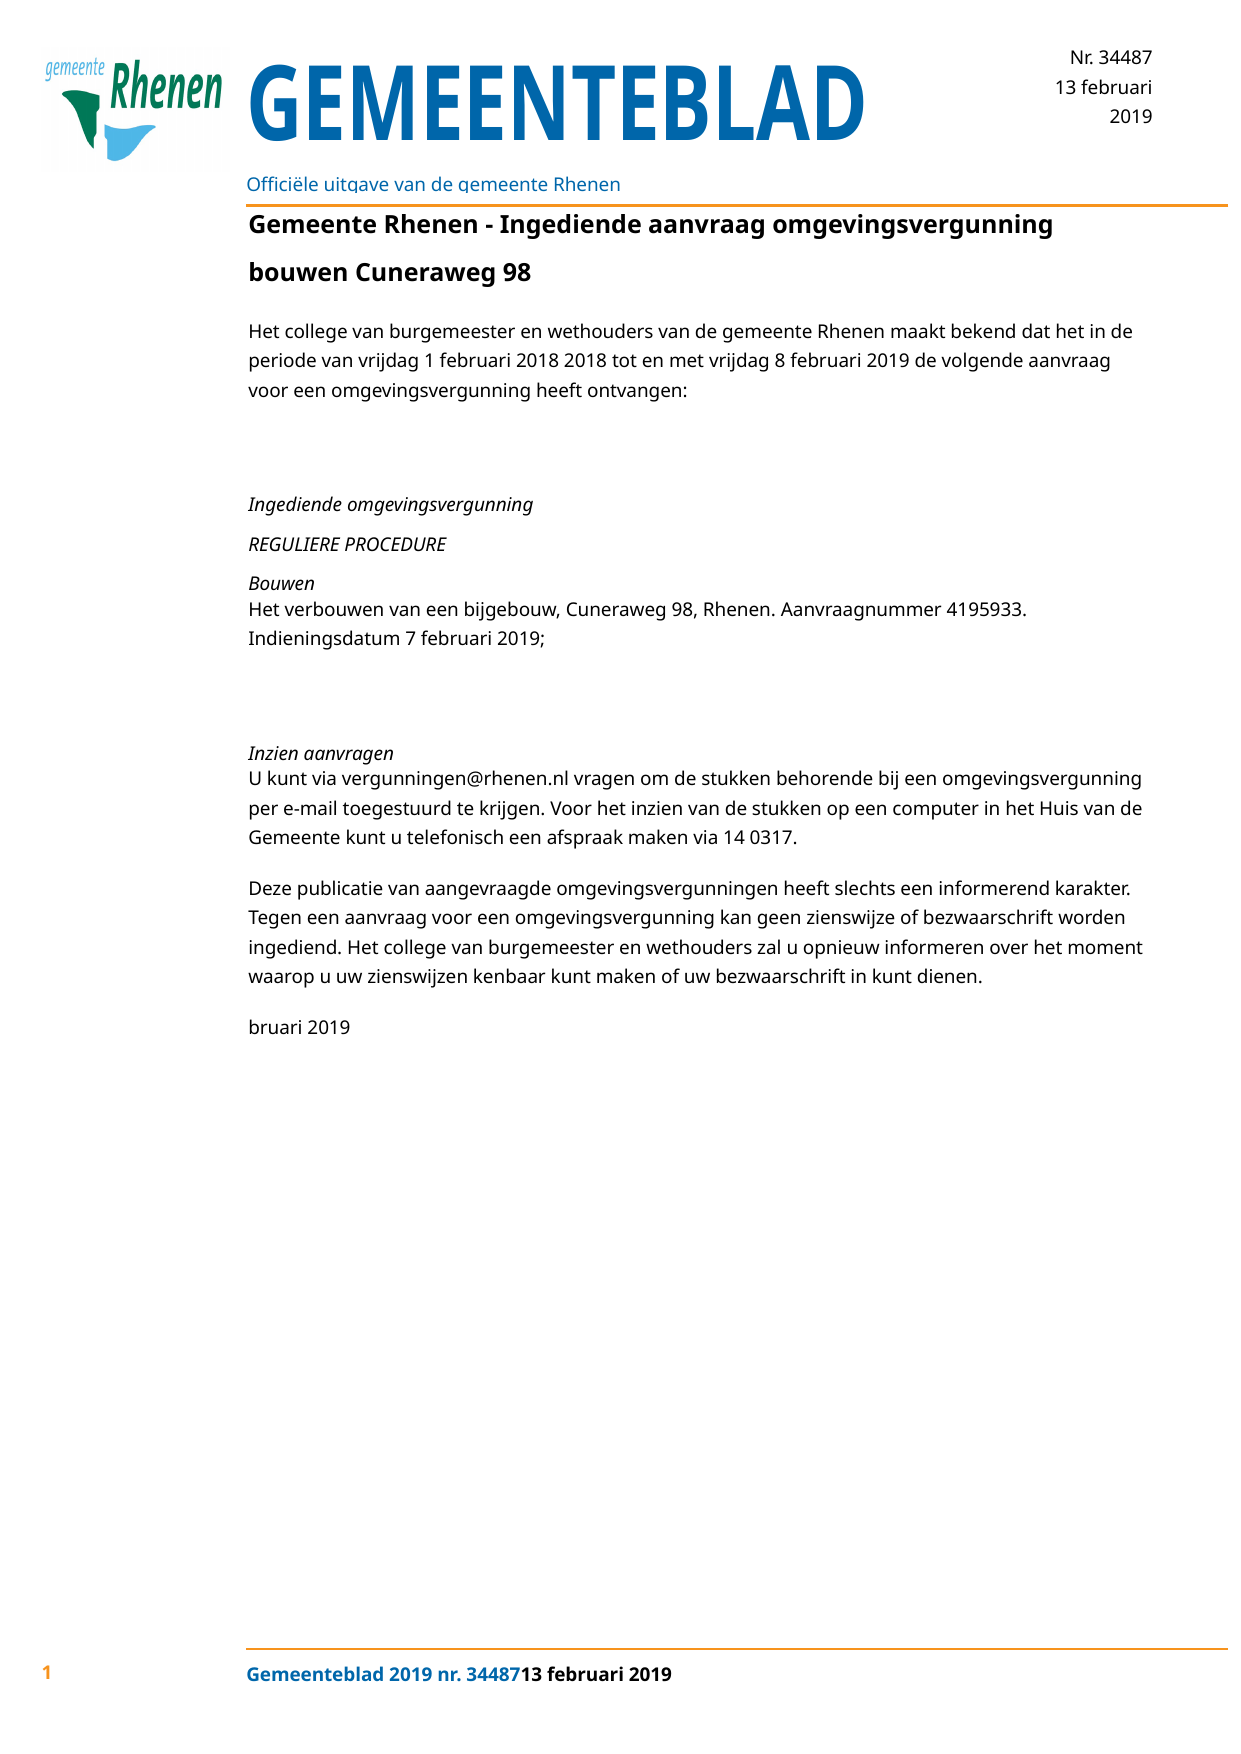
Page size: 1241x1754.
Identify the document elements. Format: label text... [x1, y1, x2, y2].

picture [41, 47, 231, 172]
text Gemeente Rhenen - Ingediende aanvraag omgevingsvergunning bouwen Cuneraweg 98 [248, 207, 1152, 288]
text Ingediende omgevingsvergunning [248, 491, 1152, 517]
text Bouwen [248, 570, 1152, 596]
text U kunt via vergunningen@rhenen.nl vragen om de stukken behorende bij een omgevingsvergunning per e-mail toegestuurd te krijgen. Voor het inzien van de stukken op een computer in het Huis van de Gemeente kunt u telefonisch een afspraak maken via 14 0317. [248, 765, 1152, 850]
text REGULIERE PROCEDURE [248, 531, 1152, 556]
text Het verbouwen van een bijgebouw, Cuneraweg 98, Rhenen. Aanvraagnummer 4195933. Indieningsdatum 7 februari 2019; [248, 596, 1152, 651]
text Deze publicatie van aangevraagde omgevingsvergunningen heeft slechts een informerend karakter. Tegen een aanvraag voor een omgevingsvergunning kan geen zienswijze of bezwaarschrift worden ingediend. Het college van burgemeester en wethouders zal u opnieuw informeren over het moment waarop u uw zienswijzen kenbaar kunt maken of uw bezwaarschrift in kunt dienen. [248, 875, 1152, 989]
text Het college van burgemeester en wethouders van de gemeente Rhenen maakt bekend dat het in de periode van vrijdag 1 februari 2018 2018 tot en met vrijdag 8 februari 2019 de volgende aanvraag voor een omgevingsvergunning heeft ontvangen: [248, 318, 1152, 403]
text bruari 2019 [248, 1014, 1152, 1040]
text Inzien aanvragen [248, 740, 1152, 765]
